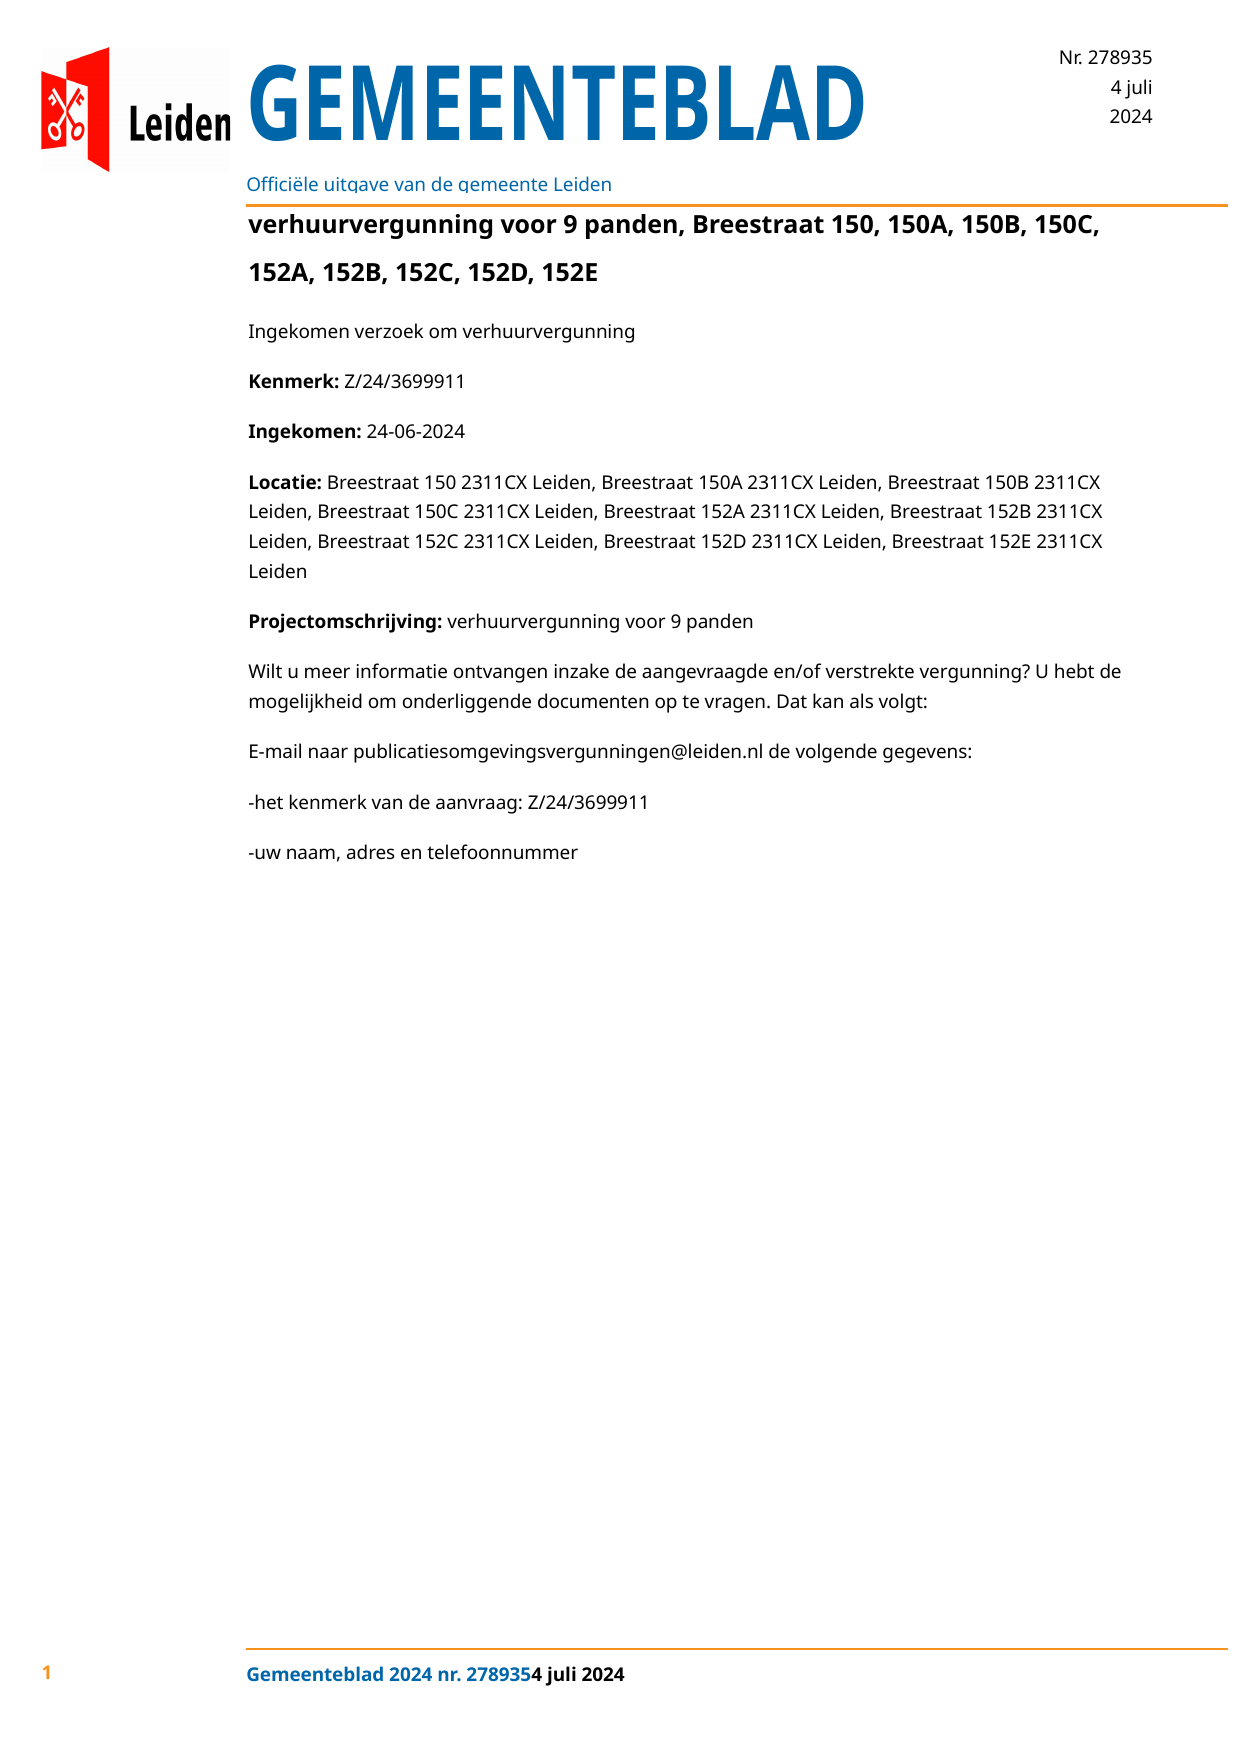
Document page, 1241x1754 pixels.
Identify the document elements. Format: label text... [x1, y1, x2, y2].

text Locatie: Breestraat 150 2311CX Leiden, Breestraat 150A 2311CX Leiden, Breestraat 150B 2311CX Leiden, Breestraat 150C 2311CX Leiden, Breestraat 152A 2311CX Leiden, Breestraat 152B 2311CX Leiden, Breestraat 152C 2311CX Leiden, Breestraat 152D 2311CX Leiden, Breestraat 152E 2311CX Leiden [248, 469, 1152, 584]
text E-mail naar publicatiesomgevingsvergunningen@leiden.nl de volgende gegevens: [248, 739, 1152, 764]
text -uw naam, adres en telefoonnummer [248, 839, 1152, 865]
text -het kenmerk van de aanvraag: Z/24/3699911 [248, 789, 1152, 815]
text Kenmerk: Z/24/3699911 [248, 368, 1152, 394]
text Ingekomen: 24-06-2024 [248, 419, 1152, 444]
text Ingekomen verzoek om verhuurvergunning [248, 318, 1152, 344]
text verhuurvergunning voor 9 panden, Breestraat 150, 150A, 150B, 150C, 152A, 152B, 152C, 152D, 152E [248, 207, 1152, 288]
text Projectomschrijving: verhuurvergunning voor 9 panden [248, 608, 1152, 634]
picture [41, 47, 231, 172]
text Wilt u meer informatie ontvangen inzake de aangevraagde en/of verstrekte vergunning? U hebt de mogelijkheid om onderliggende documenten op te vragen. Dat kan als volgt: [248, 659, 1152, 714]
